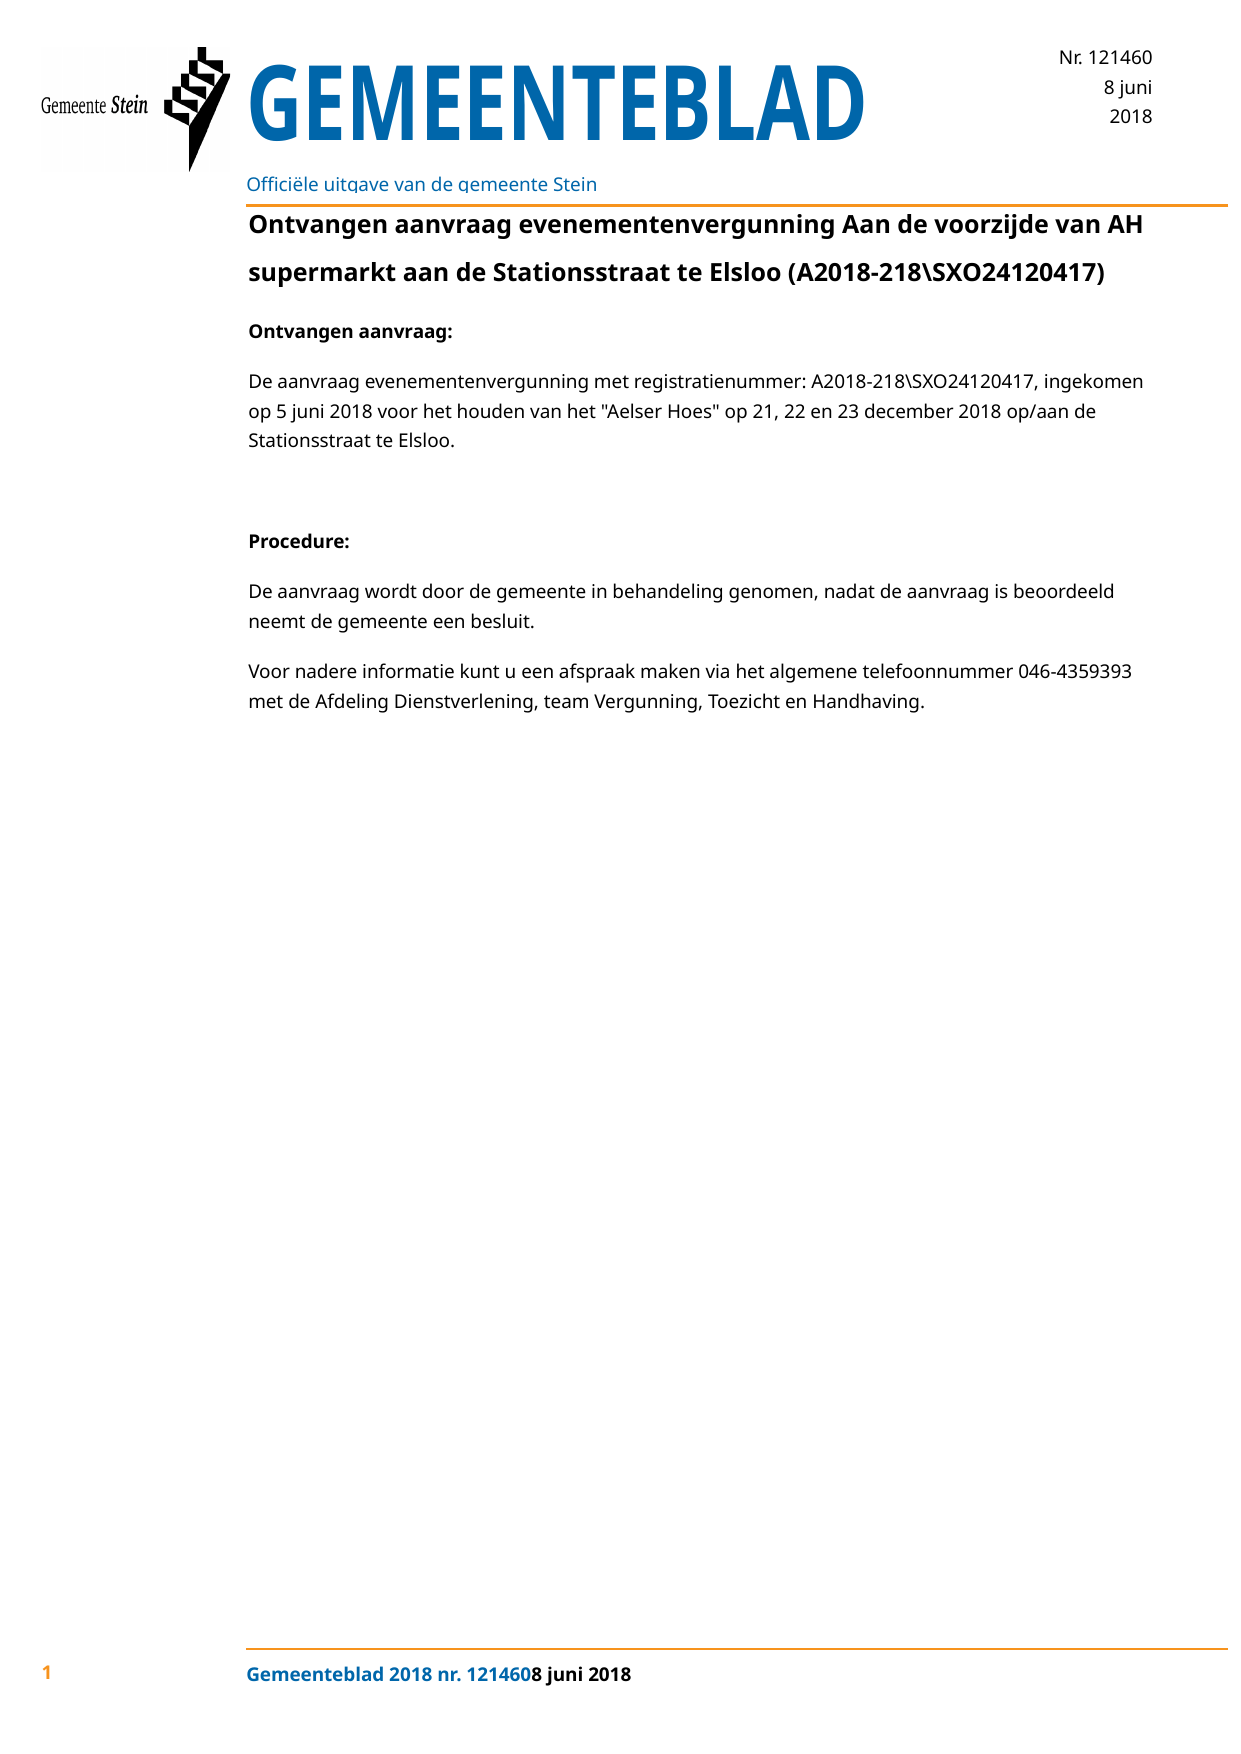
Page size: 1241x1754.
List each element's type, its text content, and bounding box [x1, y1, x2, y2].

text De aanvraag evenementenvergunning met registratienummer: A2018-218\SXO24120417, ingekomen op 5 juni 2018 voor het houden van het "Aelser Hoes" op 21, 22 en 23 december 2018 op/aan de Stationsstraat te Elsloo. [248, 368, 1152, 453]
text Procedure: [248, 528, 1152, 554]
picture [41, 47, 231, 172]
text Voor nadere informatie kunt u een afspraak maken via het algemene telefoonnummer 046-4359393 met de Afdeling Dienstverlening, team Vergunning, Toezicht en Handhaving. [248, 659, 1152, 714]
text De aanvraag wordt door de gemeente in behandeling genomen, nadat de aanvraag is beoordeeld neemt de gemeente een besluit. [248, 579, 1152, 634]
text Ontvangen aanvraag: [248, 318, 1152, 344]
text Ontvangen aanvraag evenementenvergunning Aan de voorzijde van AH supermarkt aan de Stationsstraat te Elsloo (A2018-218\SXO24120417) [248, 207, 1152, 288]
